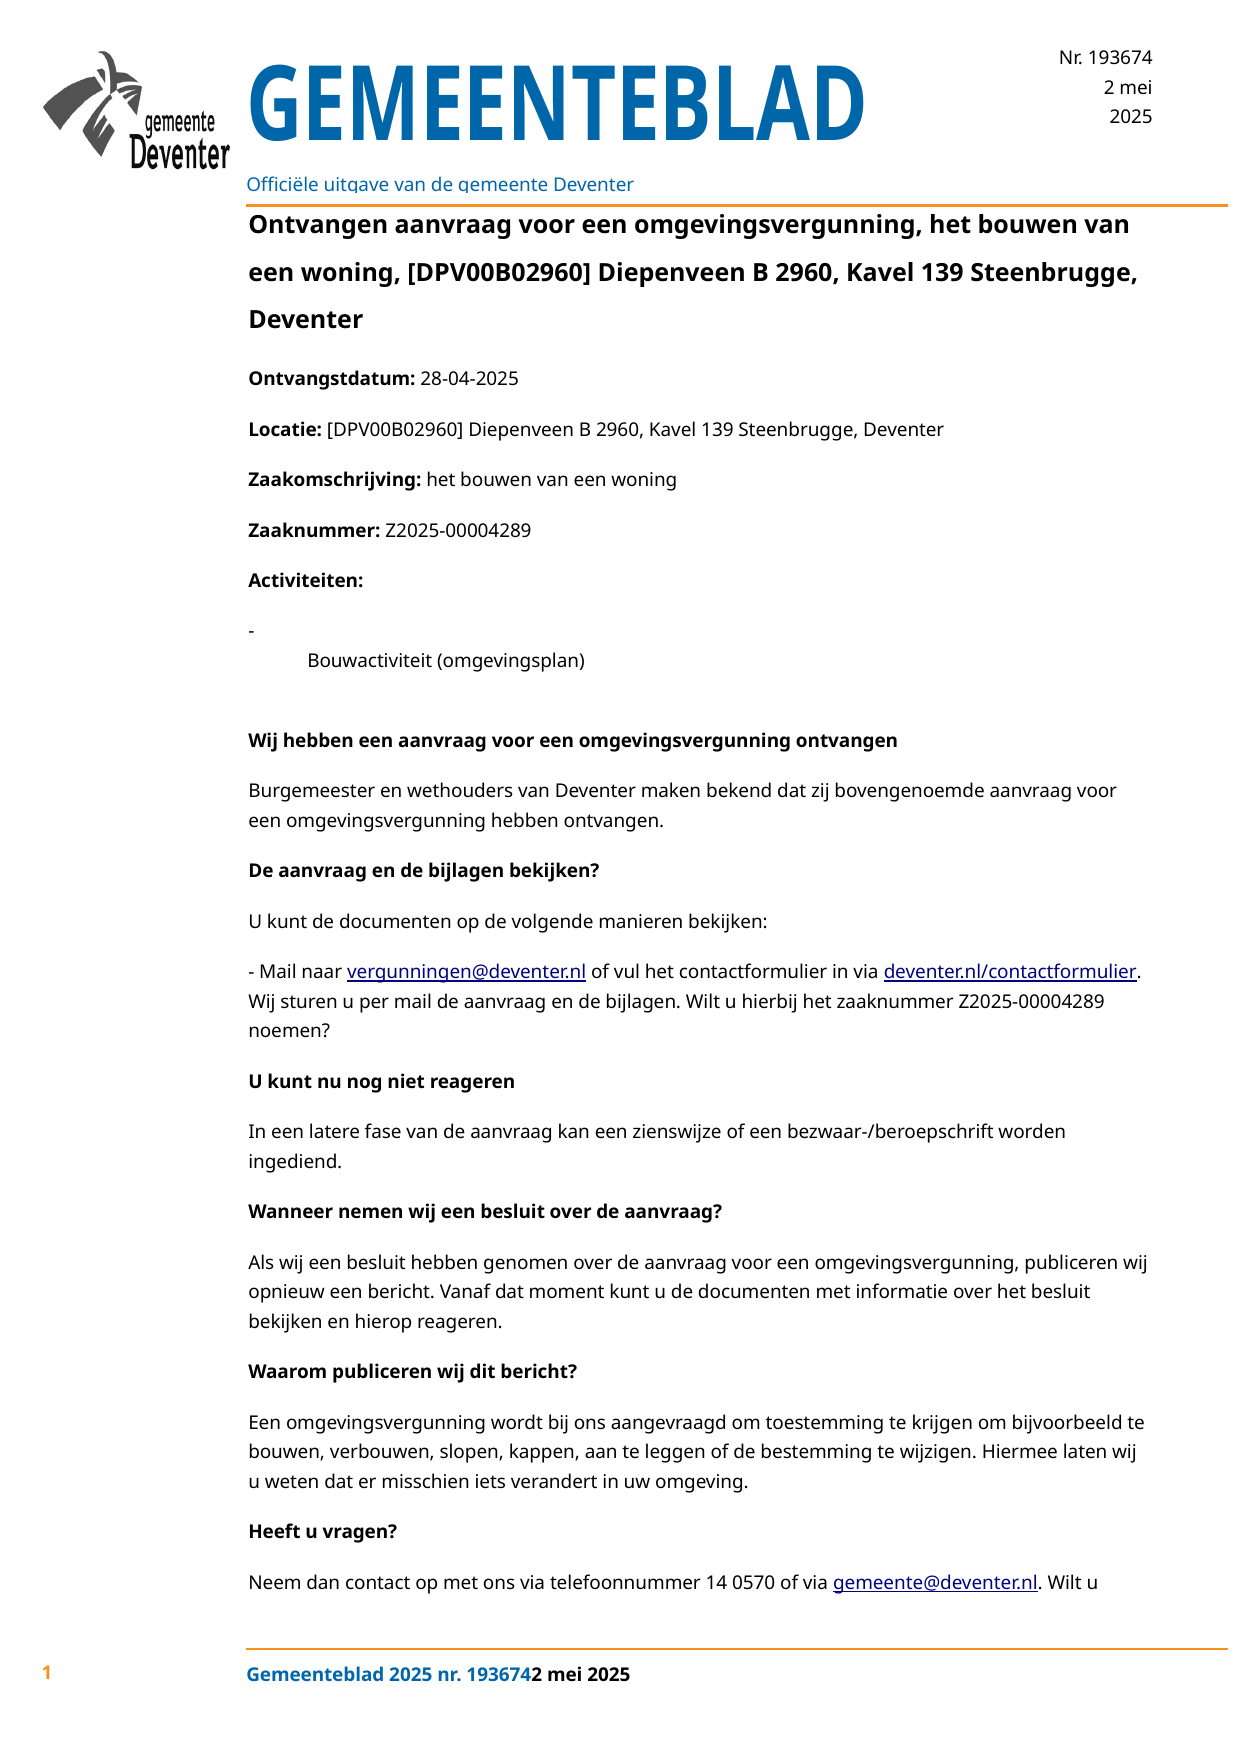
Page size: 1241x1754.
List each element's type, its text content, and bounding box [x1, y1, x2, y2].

text Waarom publiceren wij dit bericht? [248, 1358, 1152, 1384]
text Neem dan contact op met ons via telefoonnummer 14 0570 of via gemeente@deventer.nl. Wilt u [248, 1569, 1152, 1594]
list Bouwactiviteit (omgevingsplan) [248, 647, 1152, 673]
text Zaaknummer: Z2025-00004289 [248, 517, 1152, 542]
text Als wij een besluit hebben genomen over de aanvraag voor een omgevingsvergunning, publiceren wij opnieuw een bericht. Vanaf dat moment kunt u de documenten met informatie over het besluit bekijken en hierop reageren. [248, 1249, 1152, 1334]
text Locatie: [DPV00B02960] Diepenveen B 2960, Kavel 139 Steenbrugge, Deventer [248, 416, 1152, 442]
text Burgemeester en wethouders van Deventer maken bekend dat zij bovengenoemde aanvraag voor een omgevingsvergunning hebben ontvangen. [248, 778, 1152, 833]
picture [41, 47, 231, 172]
text Ontvangstdatum: 28-04-2025 [248, 366, 1152, 391]
text Zaakomschrijving: het bouwen van een woning [248, 466, 1152, 492]
text - Mail naar vergunningen@deventer.nl of vul het contactformulier in via deventer.nl/contactformulier. Wij sturen u per mail de aanvraag en de bijlagen. Wilt u hierbij het zaaknummer Z2025-00004289 noemen? [248, 958, 1152, 1043]
text U kunt nu nog niet reageren [248, 1068, 1152, 1094]
text Heeft u vragen? [248, 1518, 1152, 1544]
text In een latere fase van de aanvraag kan een zienswijze of een bezwaar-/beroepschrift worden ingediend. [248, 1118, 1152, 1174]
text Ontvangen aanvraag voor een omgevingsvergunning, het bouwen van een woning, [DPV00B02960] Diepenveen B 2960, Kavel 139 Steenbrugge, Deventer [248, 207, 1152, 336]
text Activiteiten: [248, 567, 1152, 593]
text Een omgevingsvergunning wordt bij ons aangevraagd om toestemming te krijgen om bijvoorbeeld te bouwen, verbouwen, slopen, kappen, aan te leggen of de bestemming te wijzigen. Hiermee laten wij u weten dat er misschien iets verandert in uw omgeving. [248, 1409, 1152, 1494]
text De aanvraag en de bijlagen bekijken? [248, 858, 1152, 883]
text Wij hebben een aanvraag voor een omgevingsvergunning ontvangen [248, 727, 1152, 753]
text Wanneer nemen wij een besluit over de aanvraag? [248, 1198, 1152, 1224]
text U kunt de documenten op de volgende manieren bekijken: [248, 908, 1152, 934]
